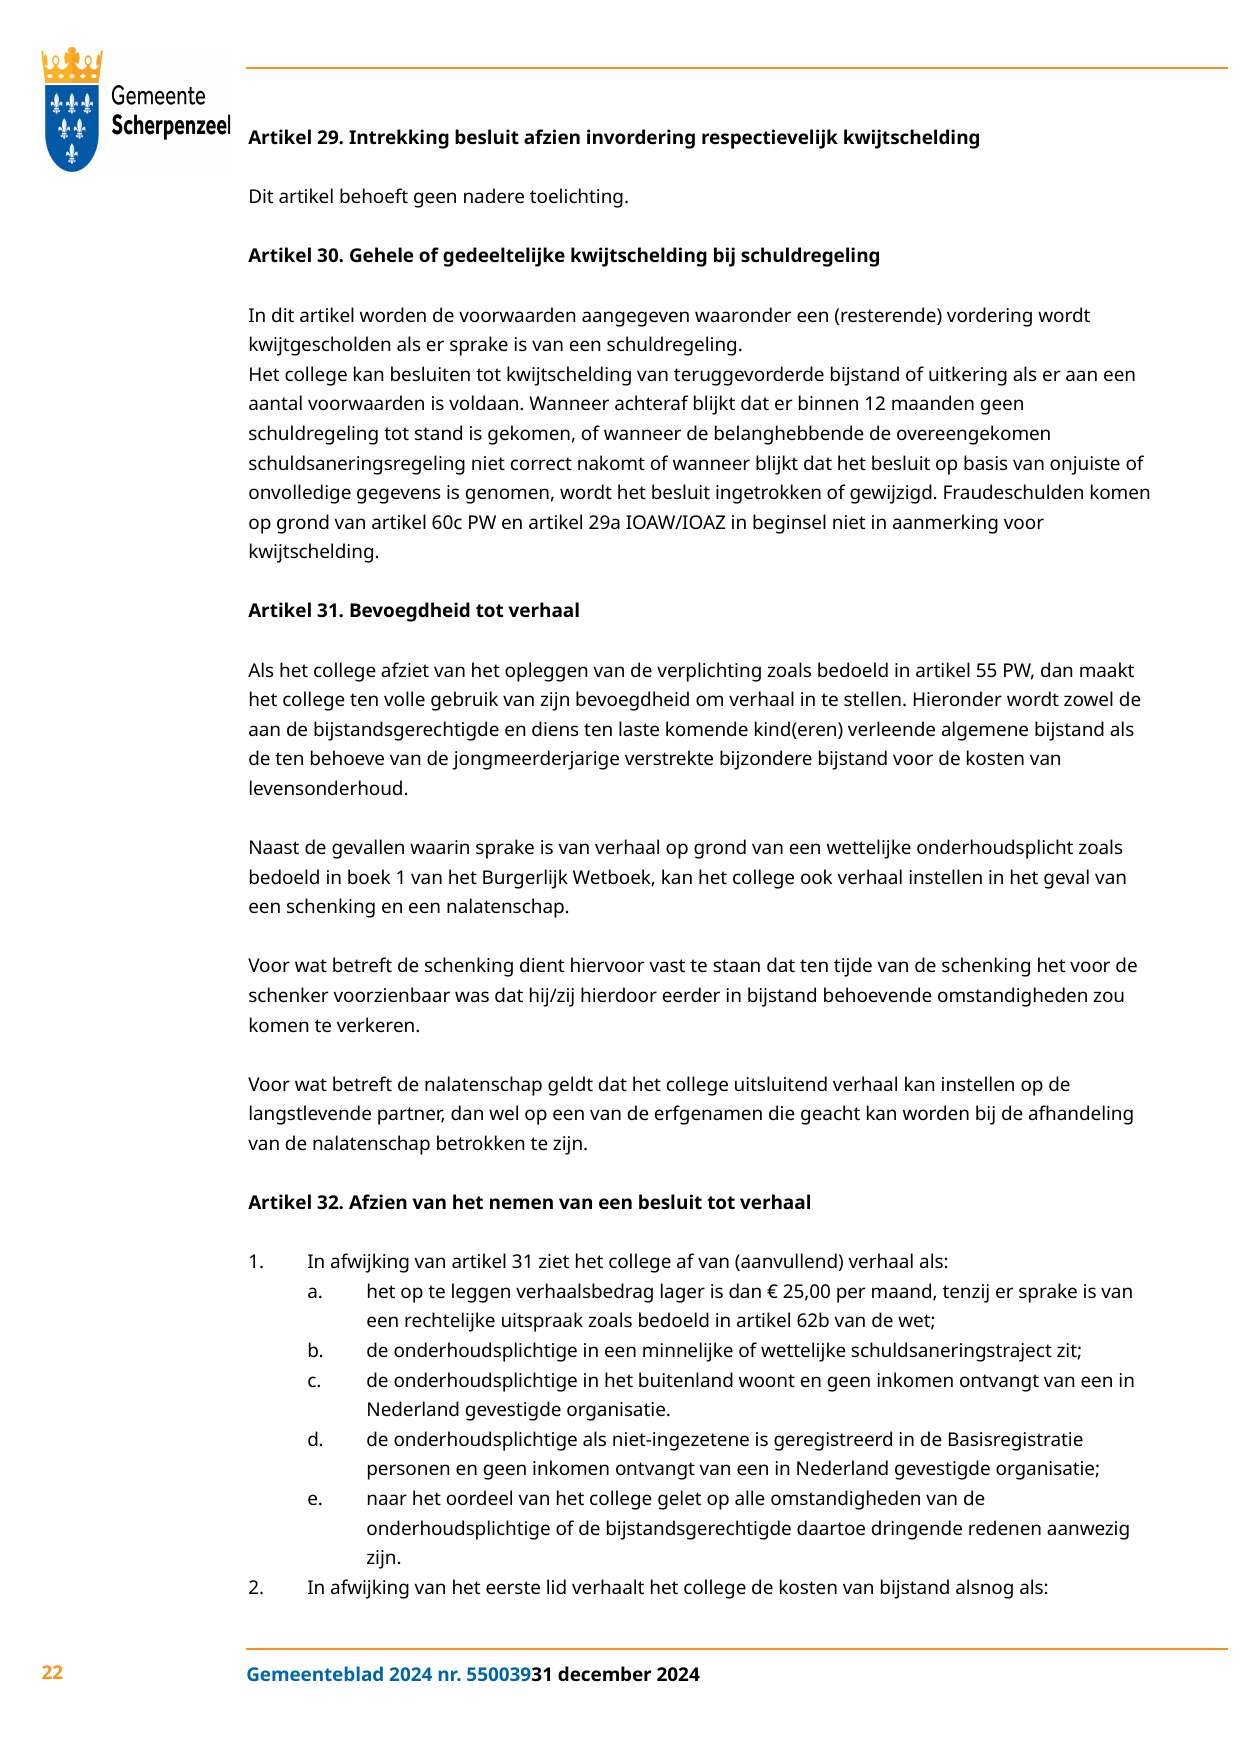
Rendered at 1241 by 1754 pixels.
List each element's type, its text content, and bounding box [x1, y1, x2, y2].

picture [41, 47, 231, 172]
list het op te leggen verhaalsbedrag lager is dan € 25,00 per maand, tenzij er sprake is van een rechtelijke uitspraak zoals bedoeld in artikel 62b van de wet; [307, 1278, 1152, 1333]
text Voor wat betreft de nalatenschap geldt dat het college uitsluitend verhaal kan instellen op de langstlevende partner, dan wel op een van de erfgenamen die geacht kan worden bij de afhandeling van de nalatenschap betrokken te zijn. [248, 1071, 1152, 1156]
text Artikel 31. Bevoegdheid tot verhaal [248, 598, 1152, 623]
list naar het oordeel van het college gelet op alle omstandigheden van de onderhoudsplichtige of de bijstandsgerechtigde daartoe dringende redenen aanwezig zijn. [307, 1485, 1152, 1570]
list de onderhoudsplichtige in het buitenland woont en geen inkomen ontvangt van een in Nederland gevestigde organisatie. [307, 1367, 1152, 1422]
text Het college kan besluiten tot kwijtschelding van teruggevorderde bijstand of uitkering als er aan een aantal voorwaarden is voldaan. Wanneer achteraf blijkt dat er binnen 12 maanden geen schuldregeling tot stand is gekomen, of wanneer de belanghebbende de overeengekomen schuldsaneringsregeling niet correct nakomt of wanneer blijkt dat het besluit op basis van onjuiste of onvolledige gegevens is genomen, wordt het besluit ingetrokken of gewijzigd. Fraudeschulden komen op grond van artikel 60c PW en artikel 29a IOAW/IOAZ in beginsel niet in aanmerking voor kwijtschelding. [248, 361, 1152, 564]
list de onderhoudsplichtige in een minnelijke of wettelijke schuldsaneringstraject zit; [307, 1337, 1152, 1363]
text In dit artikel worden de voorwaarden aangegeven waaronder een (resterende) vordering wordt kwijtgescholden als er sprake is van een schuldregeling. [248, 302, 1152, 357]
list In afwijking van het eerste lid verhaalt het college de kosten van bijstand alsnog als: [248, 1574, 1152, 1600]
text Dit artikel behoeft geen nadere toelichting. [248, 183, 1152, 209]
list de onderhoudsplichtige als niet-ingezetene is geregistreerd in de Basisregistratie personen en geen inkomen ontvangt van een in Nederland gevestigde organisatie; [307, 1426, 1152, 1481]
list In afwijking van artikel 31 ziet het college af van (aanvullend) verhaal als: [248, 1248, 1152, 1274]
text Als het college afziet van het opleggen van de verplichting zoals bedoeld in artikel 55 PW, dan maakt het college ten volle gebruik van zijn bevoegdheid om verhaal in te stellen. Hieronder wordt zowel de aan de bijstandsgerechtigde en diens ten laste komende kind(eren) verleende algemene bijstand als de ten behoeve van de jongmeerderjarige verstrekte bijzondere bijstand voor de kosten van levensonderhoud. [248, 657, 1152, 801]
text Voor wat betreft de schenking dient hiervoor vast te staan dat ten tijde van de schenking het voor de schenker voorzienbaar was dat hij/zij hierdoor eerder in bijstand behoevende omstandigheden zou komen te verkeren. [248, 953, 1152, 1038]
text Naast de gevallen waarin sprake is van verhaal op grond van een wettelijke onderhoudsplicht zoals bedoeld in boek 1 van het Burgerlijk Wetboek, kan het college ook verhaal instellen in het geval van een schenking en een nalatenschap. [248, 834, 1152, 919]
text Artikel 29. Intrekking besluit afzien invordering respectievelijk kwijtschelding [248, 124, 1152, 150]
text Artikel 32. Afzien van het nemen van een besluit tot verhaal [248, 1189, 1152, 1215]
text Artikel 30. Gehele of gedeeltelijke kwijtschelding bij schuldregeling [248, 243, 1152, 268]
